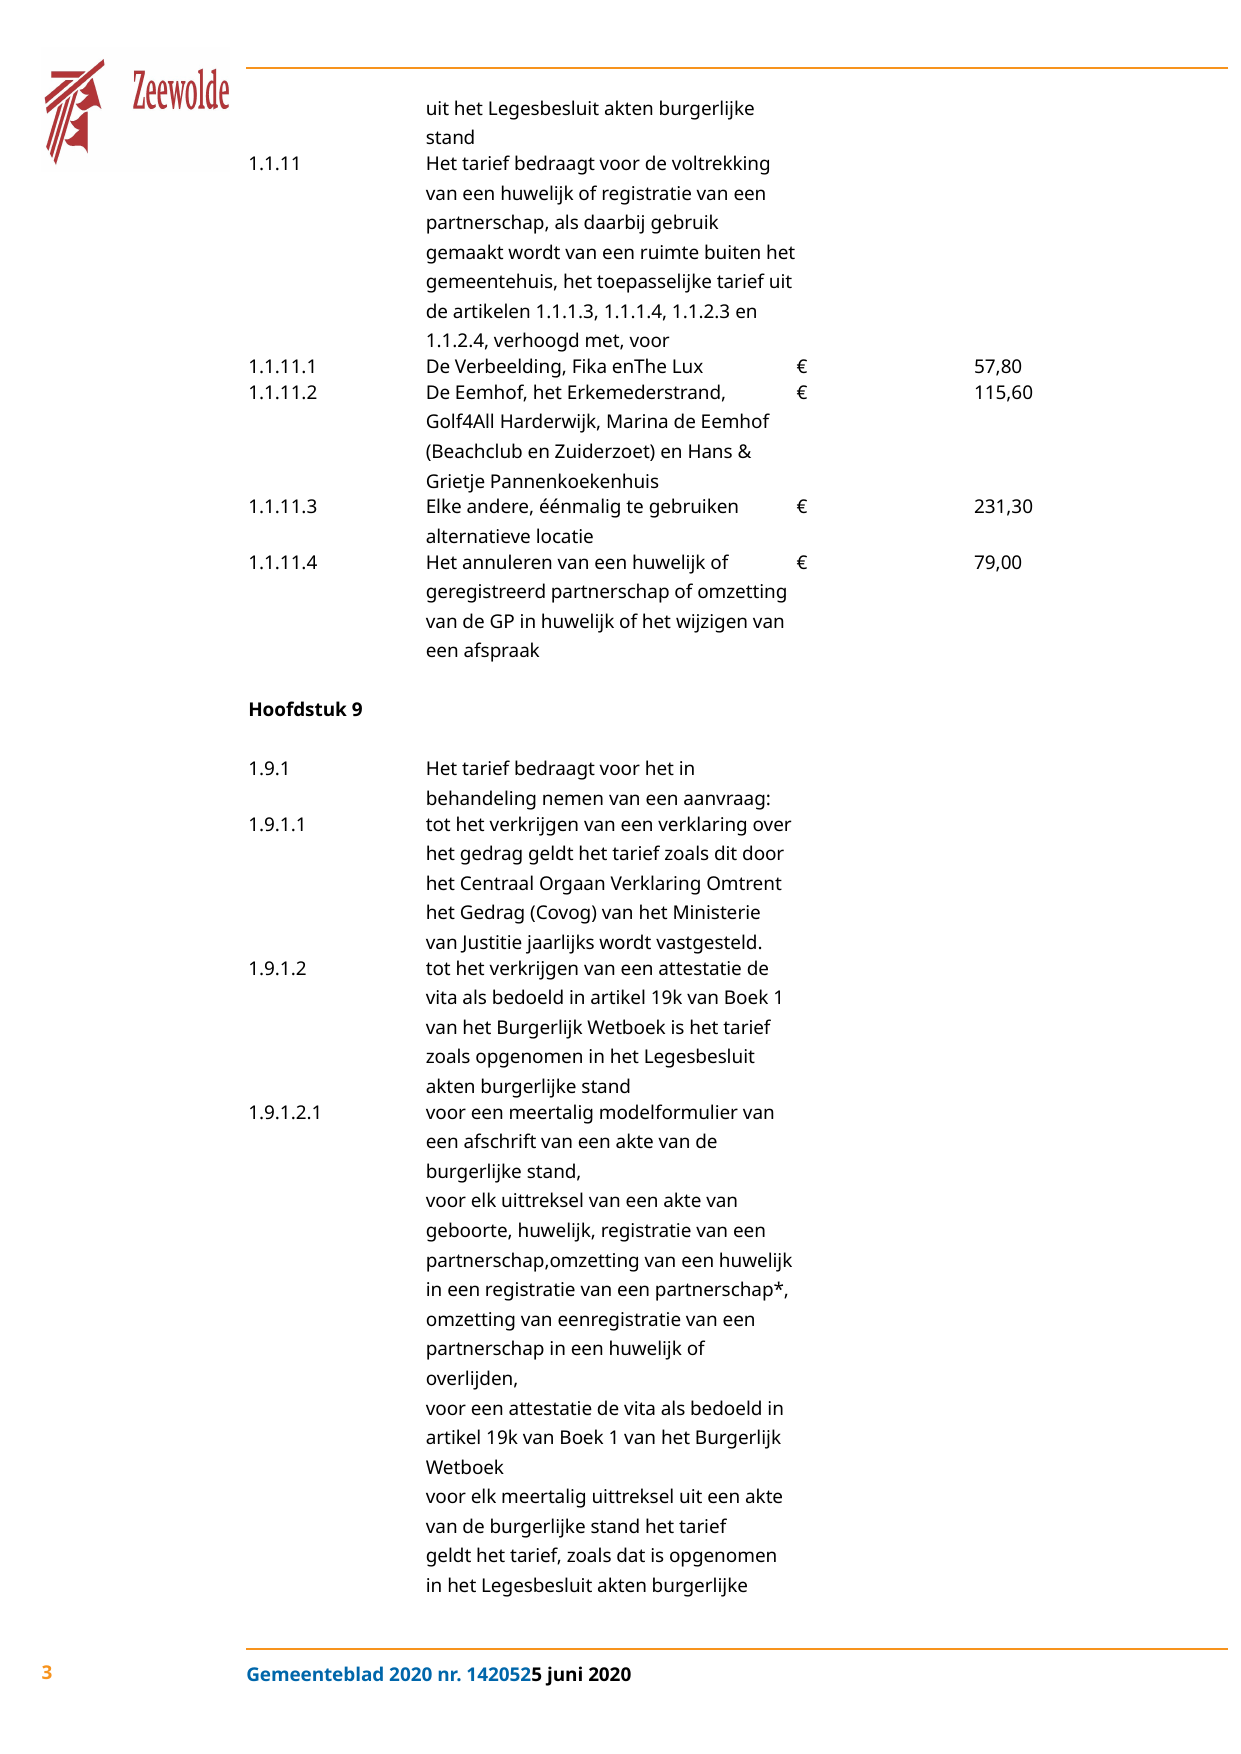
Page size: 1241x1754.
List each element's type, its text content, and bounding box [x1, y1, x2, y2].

table_cell 1.1.11 [248, 150, 426, 353]
table_cell 1.1.11.2 [248, 379, 426, 493]
table_cell voor een meertalig modelformulier van een afschrift van een akte van de burgerlijke stand, voor elk uittreksel van een akte van geboorte, huwelijk, registratie van een partnerschap,omzetting van een huwelijk in een registratie van een partnerschap*, omzetting van eenregistratie van een partnerschap in een huwelijk of overlijden, voor een attestatie de vita als bedoeld in artikel 19k van Boek 1 van het Burgerlijk Wetboek voor elk meertalig uittreksel uit een akte van de burgerlijke stand het tarief geldt het tarief, zoals dat is opgenomen in het Legesbesluit akten burgerlijke [426, 1099, 796, 1598]
text Hoofdstuk 9 [248, 696, 1152, 722]
table_cell 1.9.1.2.1 [248, 1099, 426, 1598]
table_cell € [796, 379, 974, 493]
table_cell De Eemhof, het Erkemederstrand, Golf4All Harderwijk, Marina de Eemhof (Beachclub en Zuiderzoet) en Hans & Grietje Pannenkoekenhuis [426, 379, 796, 493]
table_cell [796, 95, 974, 150]
table_cell [796, 955, 974, 1099]
table_cell 115,60 [974, 379, 1152, 493]
table_cell uit het Legesbesluit akten burgerlijke stand [426, 95, 796, 150]
table_cell [974, 150, 1152, 353]
table_cell Het annuleren van een huwelijk of geregistreerd partnerschap of omzetting van de GP in huwelijk of het wijzigen van een afspraak [426, 549, 796, 663]
table_cell 57,80 [974, 353, 1152, 379]
table_cell 1.9.1.1 [248, 811, 426, 955]
table_cell 1.1.11.4 [248, 549, 426, 663]
table_cell [974, 1099, 1152, 1598]
table_cell [974, 811, 1152, 955]
table_header [974, 755, 1152, 811]
table_cell [974, 95, 1152, 150]
table_cell € [796, 549, 974, 663]
table_cell tot het verkrijgen van een attestatie de vita als bedoeld in artikel 19k van Boek 1 van het Burgerlijk Wetboek is het tarief zoals opgenomen in het Legesbesluit akten burgerlijke stand [426, 955, 796, 1099]
table_cell 1.1.11.1 [248, 353, 426, 379]
table_cell [974, 955, 1152, 1099]
table_header Het tarief bedraagt voor het in behandeling nemen van een aanvraag: [426, 755, 796, 811]
table_cell 1.1.11.3 [248, 494, 426, 549]
table_cell Het tarief bedraagt voor de voltrekking van een huwelijk of registratie van een partnerschap, als daarbij gebruik gemaakt wordt van een ruimte buiten het gemeentehuis, het toepasselijke tarief uit de artikelen 1.1.1.3, 1.1.1.4, 1.1.2.3 en 1.1.2.4, verhoogd met, voor [426, 150, 796, 353]
table_cell € [796, 353, 974, 379]
table_cell [248, 95, 426, 150]
table_header 1.9.1 [248, 755, 426, 811]
picture [41, 47, 231, 172]
table_cell [796, 1099, 974, 1598]
table_cell € [796, 494, 974, 549]
table_cell Elke andere, éénmalig te gebruiken alternatieve locatie [426, 494, 796, 549]
table_cell tot het verkrijgen van een verklaring over het gedrag geldt het tarief zoals dit door het Centraal Orgaan Verklaring Omtrent het Gedrag (Covog) van het Ministerie van Justitie jaarlijks wordt vastgesteld. [426, 811, 796, 955]
table_cell [796, 811, 974, 955]
table_cell 79,00 [974, 549, 1152, 663]
table_cell 231,30 [974, 494, 1152, 549]
table_header [796, 755, 974, 811]
table_cell 1.9.1.2 [248, 955, 426, 1099]
table_cell [796, 150, 974, 353]
table_cell De Verbeelding, Fika enThe Lux [426, 353, 796, 379]
